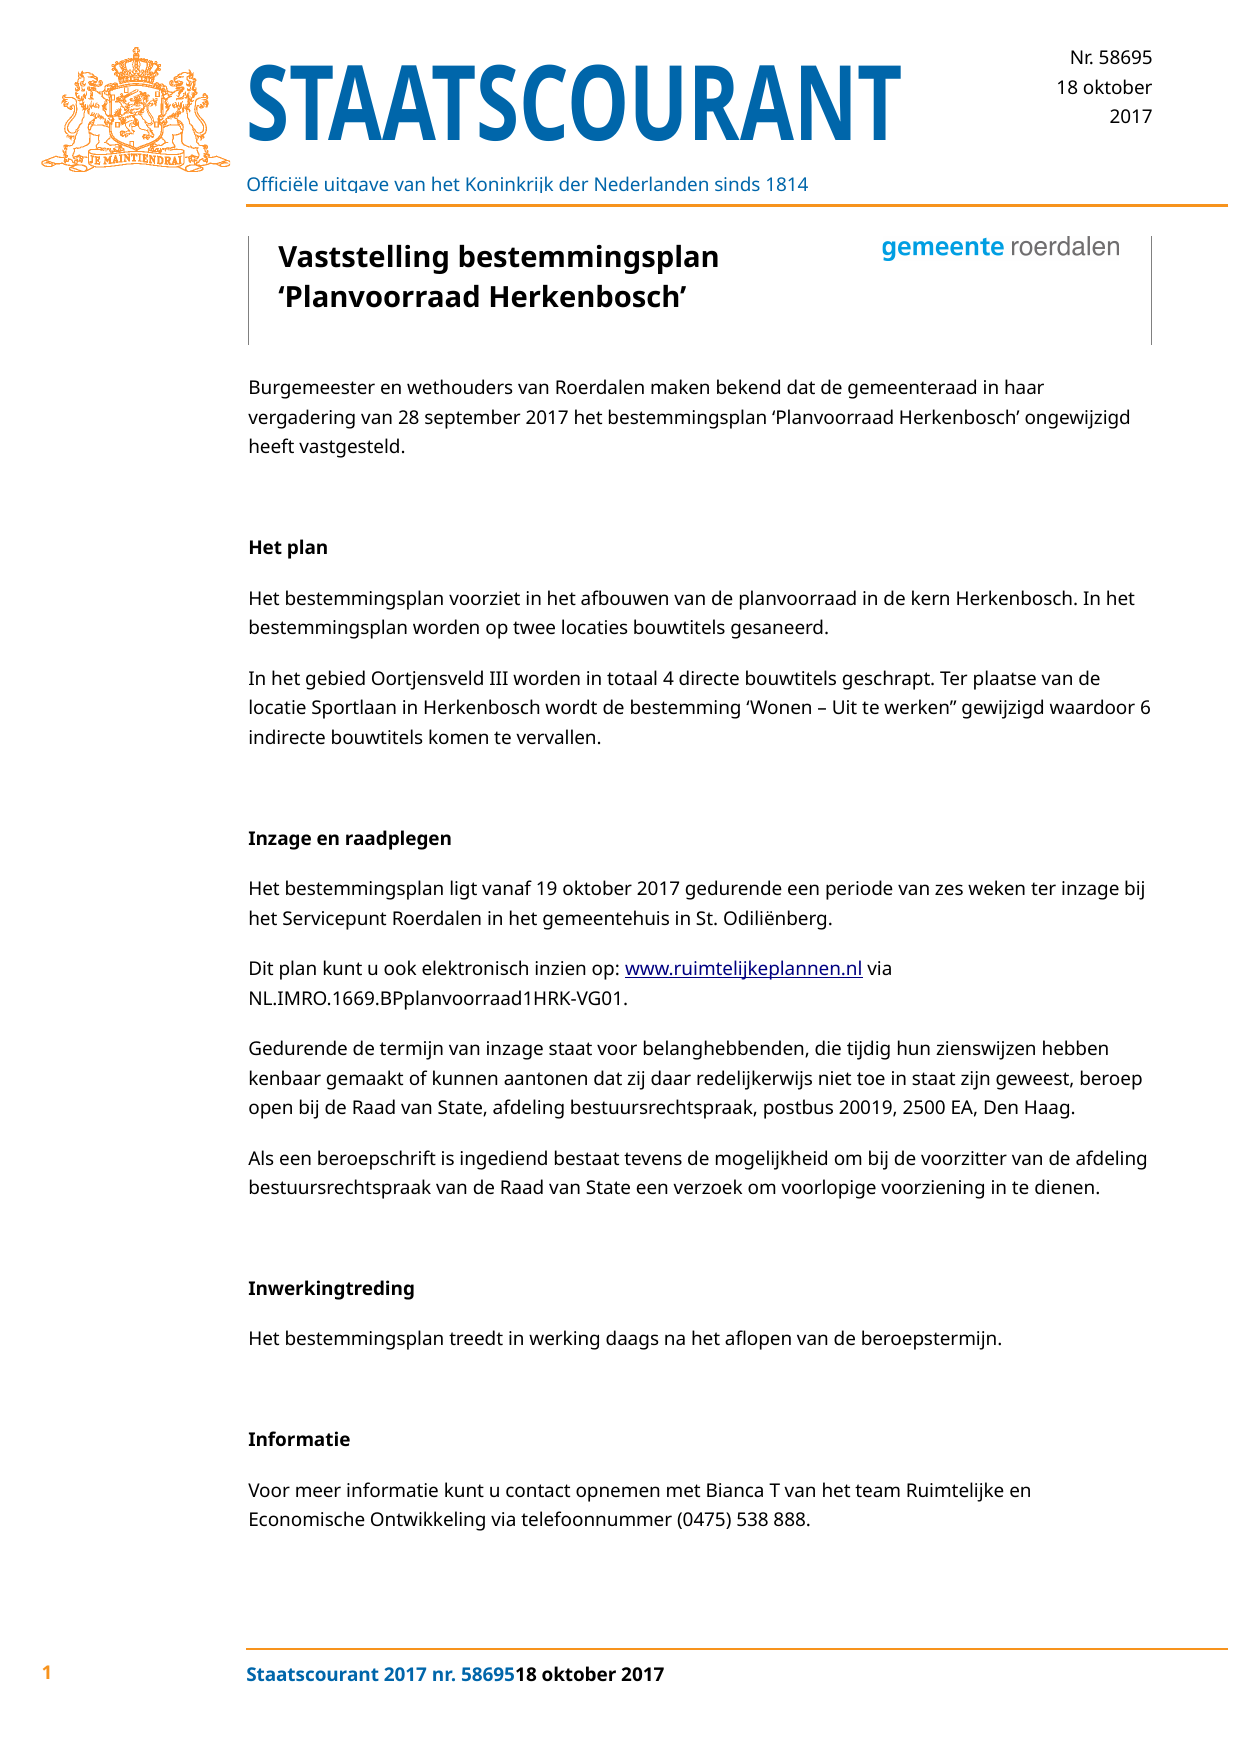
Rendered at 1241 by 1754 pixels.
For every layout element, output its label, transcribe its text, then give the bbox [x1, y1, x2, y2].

text Het plan [248, 534, 1152, 560]
text Dit plan kunt u ook elektronisch inzien op: www.ruimtelijkeplannen.nl via NL.IMRO.1669.BPplanvoorraad1HRK-VG01. [248, 955, 1152, 1010]
table_header [850, 236, 1151, 345]
text Gedurende de termijn van inzage staat voor belanghebbenden, die tijdig hun zienswijzen hebben kenbaar gemaakt of kunnen aantonen dat zij daar redelijkerwijs niet toe in staat zijn geweest, beroep open bij de Raad van State, afdeling bestuursrechtspraak, postbus 20019, 2500 EA, Den Haag. [248, 1035, 1152, 1120]
text Als een beroepschrift is ingediend bestaat tevens de mogelijkheid om bij de voorzitter van de afdeling bestuursrechtspraak van de Raad van State een verzoek om voorlopige voorziening in te dienen. [248, 1145, 1152, 1200]
text Het bestemmingsplan treedt in werking daags na het aflopen van de beroepstermijn. [248, 1326, 1152, 1351]
text Het bestemmingsplan ligt vanaf 19 oktober 2017 gedurende een periode van zes weken ter inzage bij het Servicepunt Roerdalen in het gemeentehuis in St. Odiliënberg. [248, 875, 1152, 930]
text Het bestemmingsplan voorziet in het afbouwen van de planvoorraad in de kern Herkenbosch. In het bestemmingsplan worden op twee locaties bouwtitels gesaneerd. [248, 585, 1152, 640]
table_header Vaststelling bestemmingsplan ‘Planvoorraad Herkenbosch’ [249, 236, 850, 345]
text Inzage en raadplegen [248, 825, 1152, 850]
text Inwerkingtreding [248, 1275, 1152, 1301]
text Voor meer informatie kunt u contact opnemen met Bianca T van het team Ruimtelijke en Economische Ontwikkeling via telefoonnummer (0475) 538 888. [248, 1477, 1152, 1532]
text Informatie [248, 1426, 1152, 1452]
text In het gebied Oortjensveld III worden in totaal 4 directe bouwtitels geschrapt. Ter plaatse van de locatie Sportlaan in Herkenbosch wordt de bestemming ‘Wonen – Uit te werken” gewijzigd waardoor 6 indirecte bouwtitels komen te vervallen. [248, 665, 1152, 749]
picture [41, 47, 231, 172]
text Burgemeester en wethouders van Roerdalen maken bekend dat de gemeenteraad in haar vergadering van 28 september 2017 het bestemmingsplan ‘Planvoorraad Herkenbosch’ ongewijzigd heeft vastgesteld. [248, 374, 1152, 459]
picture [882, 236, 1119, 261]
picture [882, 254, 891, 261]
